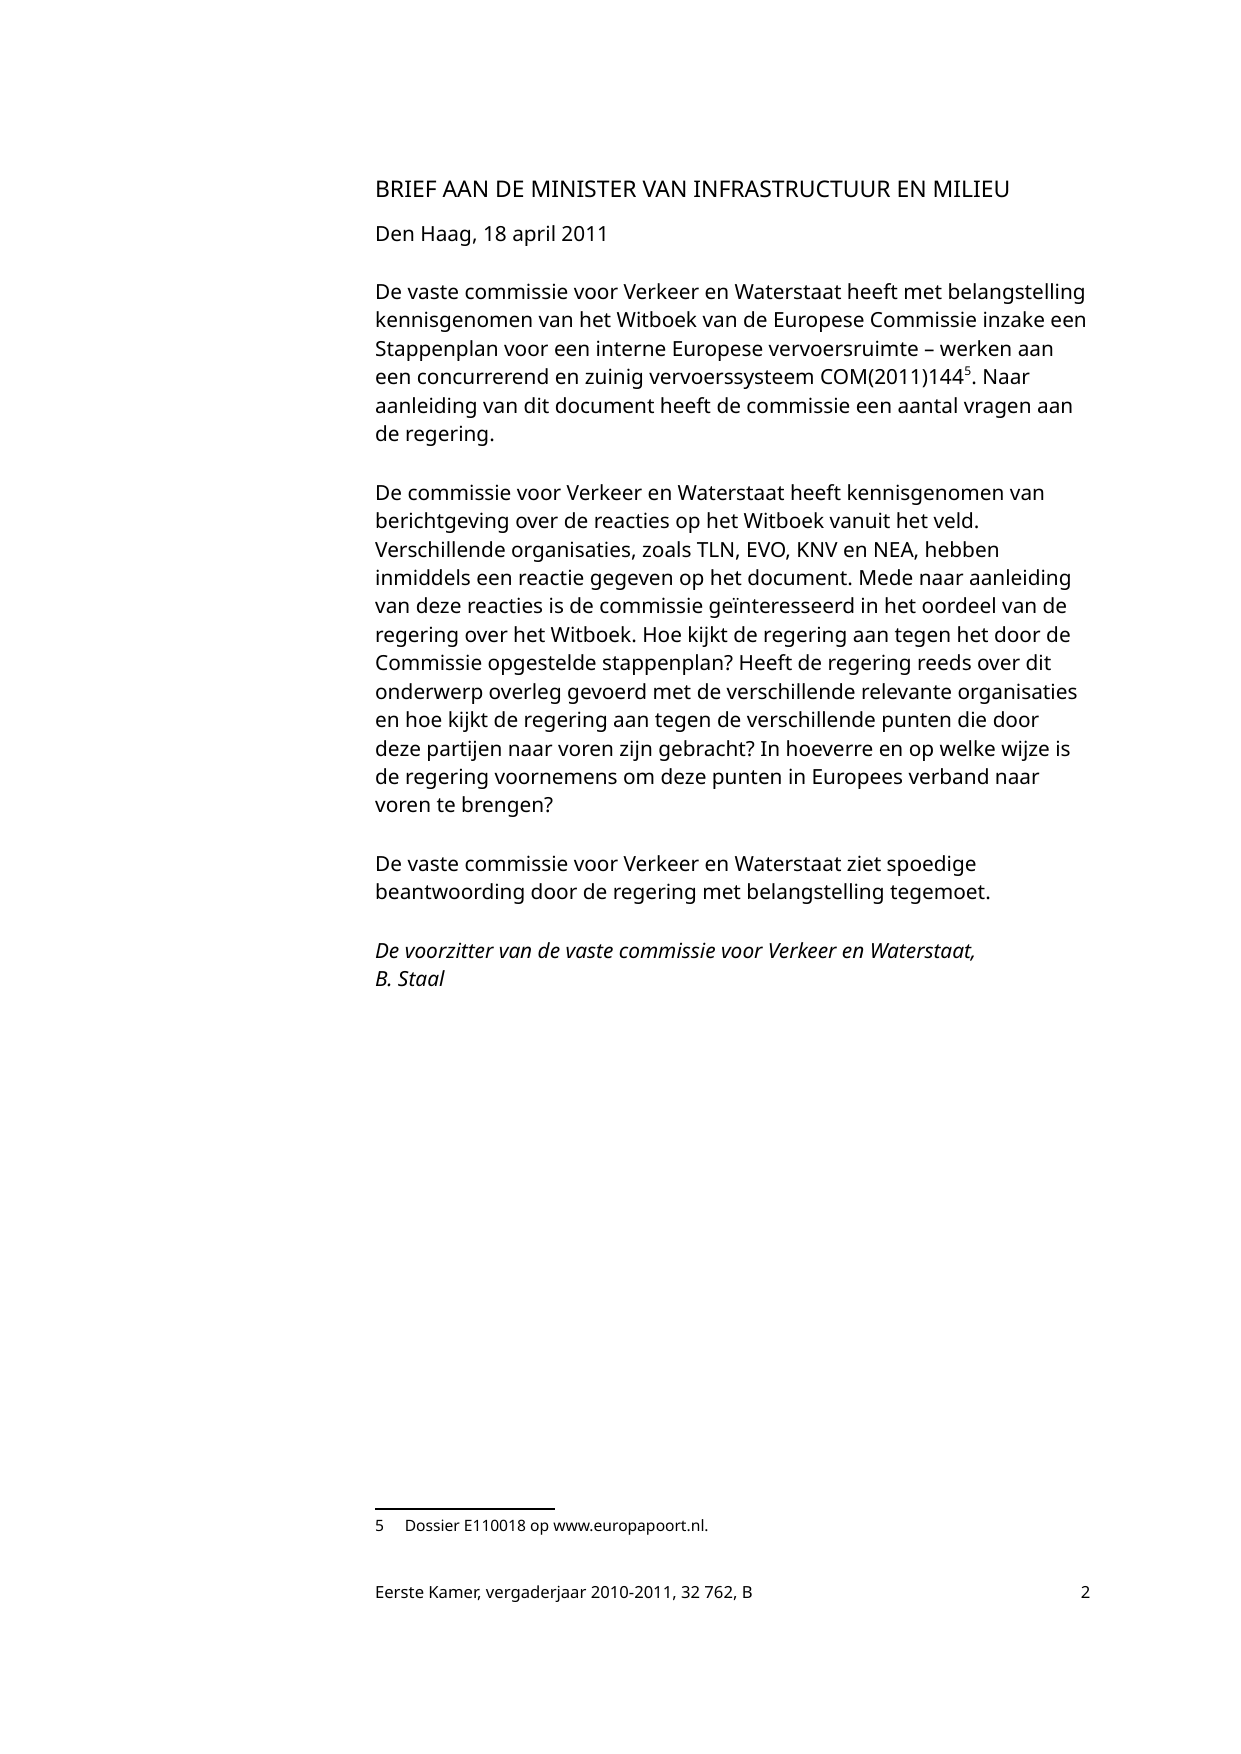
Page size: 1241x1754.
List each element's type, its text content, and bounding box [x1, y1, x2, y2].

text De vaste commissie voor Verkeer en Waterstaat ziet spoedige beantwoording door de regering met belangstelling tegemoet. [375, 849, 1090, 906]
subtitle BRIEF AAN DE MINISTER VAN INFRASTRUCTUUR EN MILIEU [375, 172, 1090, 204]
text De voorzitter van de vaste commissie voor Verkeer en Waterstaat, [375, 936, 1090, 964]
text Dossier E110018 op www.europapoort.nl. [375, 1508, 1090, 1536]
text Den Haag, 18 april 2011 [375, 219, 1090, 247]
text B. Staal [375, 964, 1090, 993]
text De vaste commissie voor Verkeer en Waterstaat heeft met belangstelling kennisgenomen van het Witboek van de Europese Commissie inzake een Stappenplan voor een interne Europese vervoersruimte – werken aan een concurrerend en zuinig vervoerssysteem COM(2011)144. Naar aanleiding van dit document heeft de commissie een aantal vragen aan de regering. [375, 277, 1090, 448]
text De commissie voor Verkeer en Waterstaat heeft kennisgenomen van berichtgeving over de reacties op het Witboek vanuit het veld. Verschillende organisaties, zoals TLN, EVO, KNV en NEA, hebben inmiddels een reactie gegeven op het document. Mede naar aanleiding van deze reacties is de commissie geïnteresseerd in het oordeel van de regering over het Witboek. Hoe kijkt de regering aan tegen het door de Commissie opgestelde stappenplan? Heeft de regering reeds over dit onderwerp overleg gevoerd met de verschillende relevante organisaties en hoe kijkt de regering aan tegen de verschillende punten die door deze partijen naar voren zijn gebracht? In hoeverre en op welke wijze is de regering voornemens om deze punten in Europees verband naar voren te brengen? [375, 478, 1090, 819]
